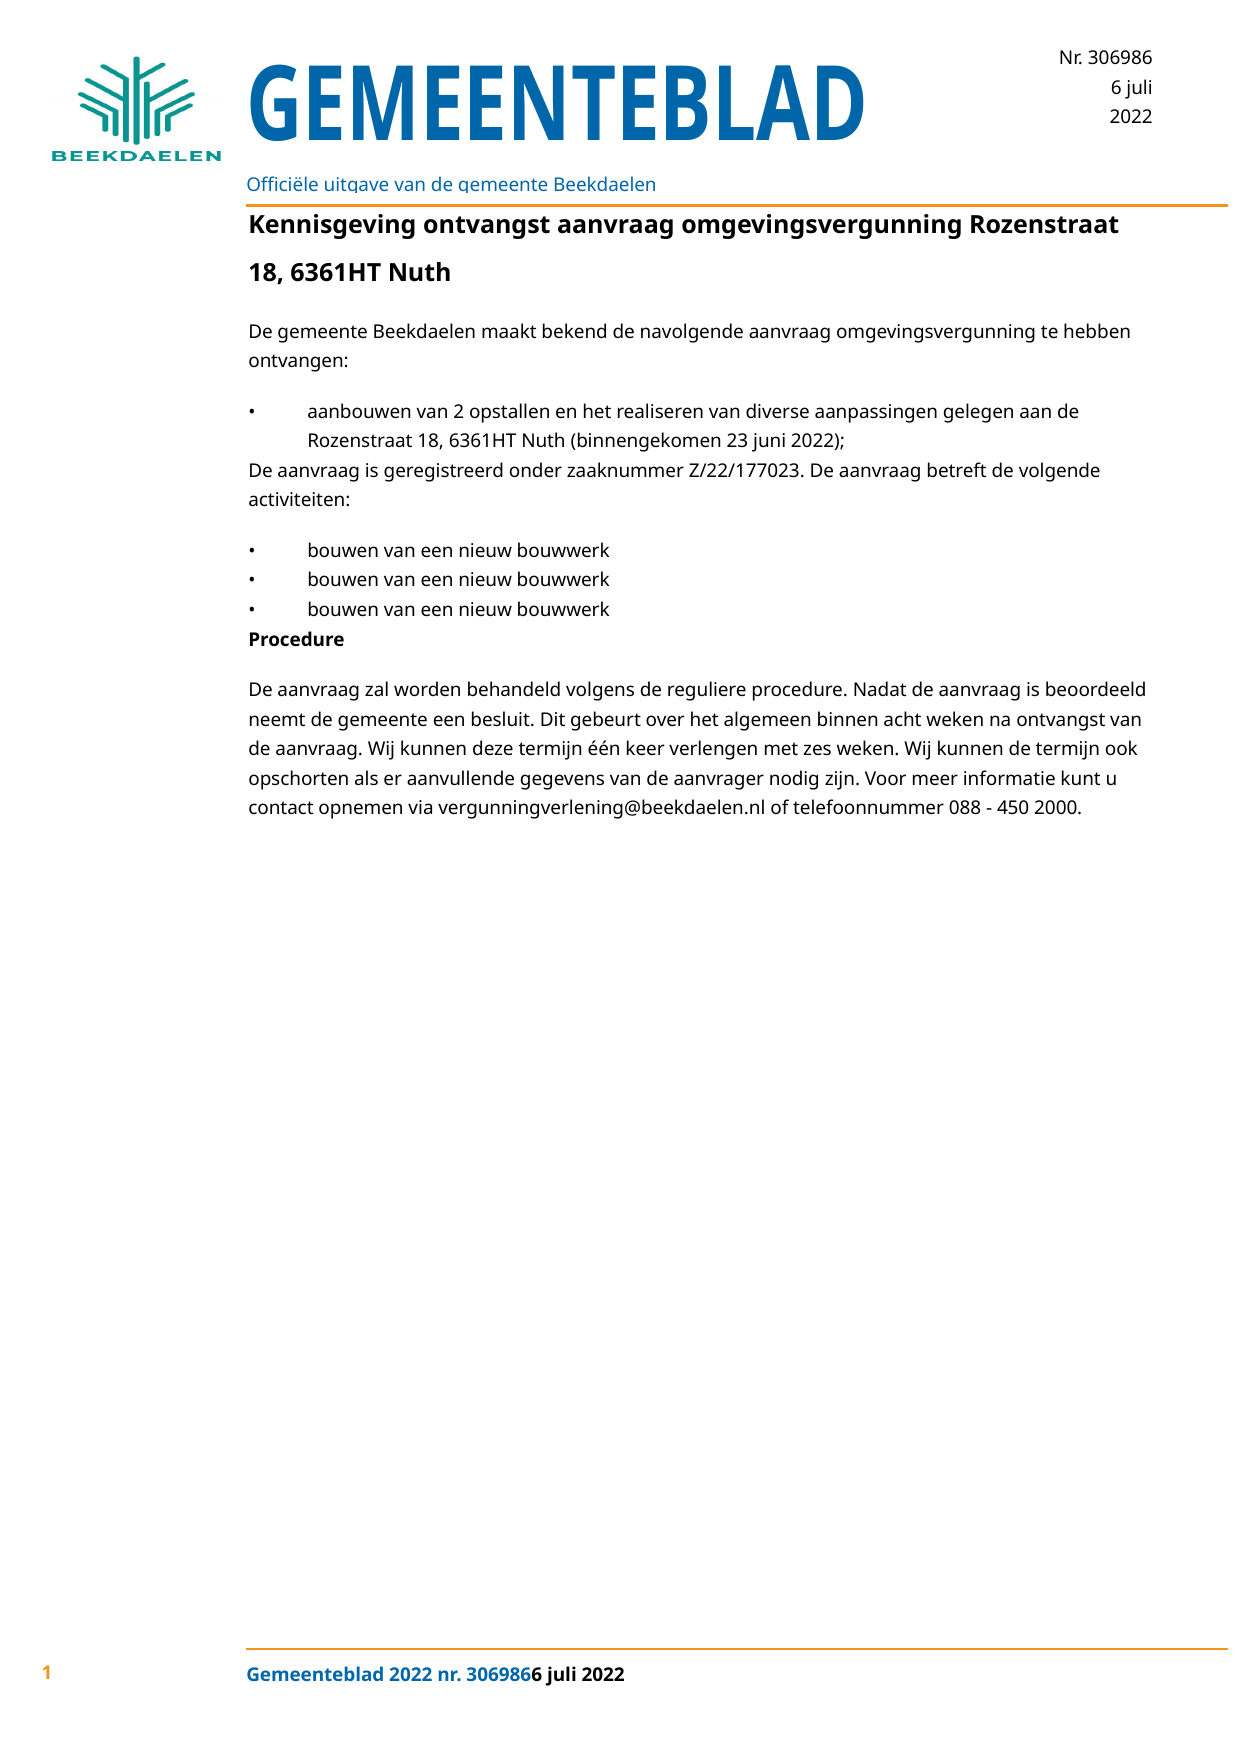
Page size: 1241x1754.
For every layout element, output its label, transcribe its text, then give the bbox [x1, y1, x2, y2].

text De gemeente Beekdaelen maakt bekend de navolgende aanvraag omgevingsvergunning te hebben ontvangen: [248, 318, 1152, 373]
text De aanvraag is geregistreerd onder zaaknummer Z/22/177023. De aanvraag betreft de volgende activiteiten: [248, 457, 1152, 512]
text De aanvraag zal worden behandeld volgens de reguliere procedure. Nadat de aanvraag is beoordeeld neemt de gemeente een besluit. Dit gebeurt over het algemeen binnen acht weken na ontvangst van de aanvraag. Wij kunnen deze termijn één keer verlengen met zes weken. Wij kunnen de termijn ook opschorten als er aanvullende gegevens van de aanvrager nodig zijn. Voor meer informatie kunt u contact opnemen via vergunningverlening@beekdaelen.nl of telefoonnummer 088 - 450 2000. [248, 676, 1152, 820]
list aanbouwen van 2 opstallen en het realiseren van diverse aanpassingen gelegen aan de Rozenstraat 18, 6361HT Nuth (binnengekomen 23 juni 2022); [248, 398, 1152, 453]
picture [41, 47, 231, 172]
list bouwen van een nieuw bouwwerk [248, 567, 1152, 592]
text Kennisgeving ontvangst aanvraag omgevingsvergunning Rozenstraat 18, 6361HT Nuth [248, 207, 1152, 288]
list bouwen van een nieuw bouwwerk [248, 596, 1152, 622]
text Procedure [248, 626, 1152, 652]
list bouwen van een nieuw bouwwerk [248, 537, 1152, 563]
